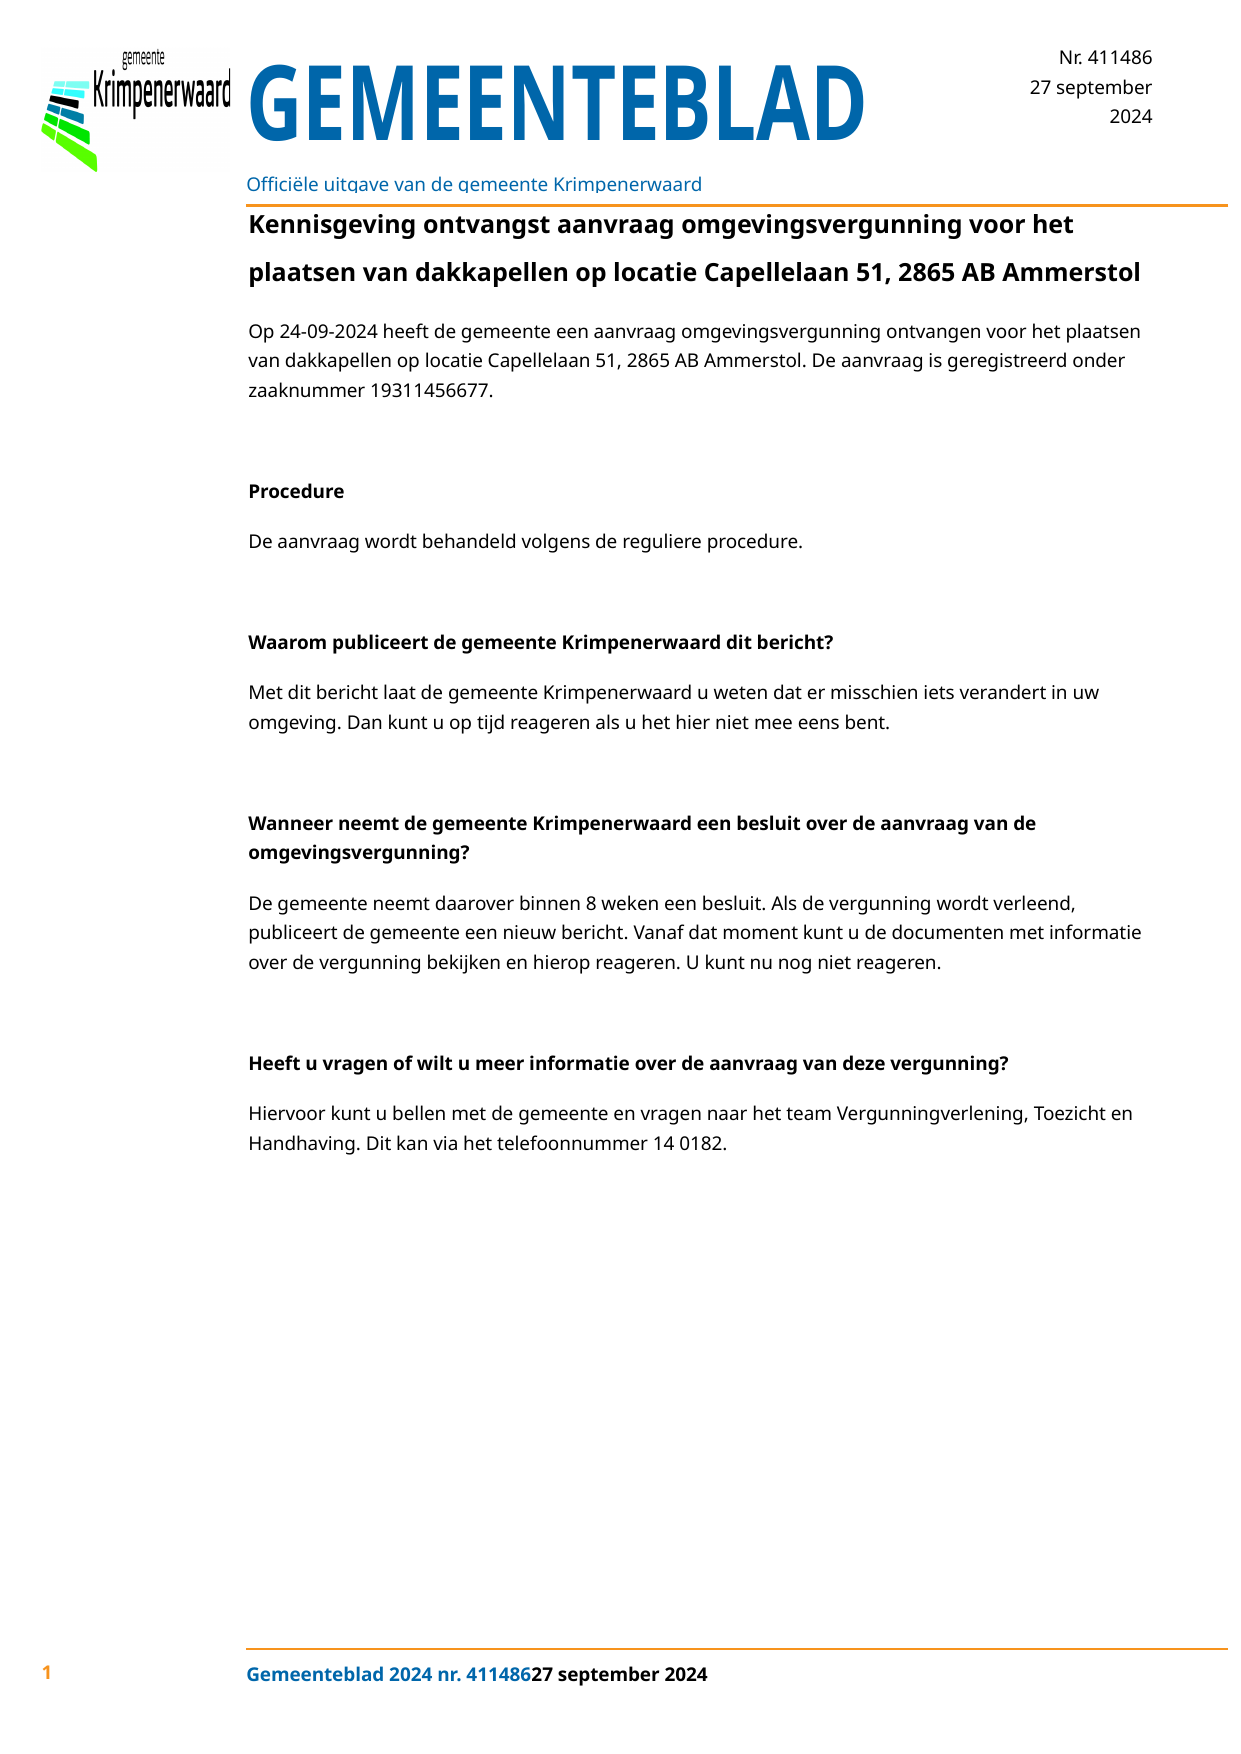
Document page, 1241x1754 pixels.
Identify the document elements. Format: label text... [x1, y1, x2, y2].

picture [41, 47, 231, 172]
text Procedure [248, 478, 1152, 504]
text Hiervoor kunt u bellen met de gemeente en vragen naar het team Vergunningverlening, Toezicht en Handhaving. Dit kan via het telefoonnummer 14 0182. [248, 1100, 1152, 1156]
text Op 24-09-2024 heeft de gemeente een aanvraag omgevingsvergunning ontvangen voor het plaatsen van dakkapellen op locatie Capellelaan 51, 2865 AB Ammerstol. De aanvraag is geregistreerd onder zaaknummer 19311456677. [248, 318, 1152, 403]
text De gemeente neemt daarover binnen 8 weken een besluit. Als de vergunning wordt verleend, publiceert de gemeente een nieuw bericht. Vanaf dat moment kunt u de documenten met informatie over de vergunning bekijken en hierop reageren. U kunt nu nog niet reageren. [248, 890, 1152, 975]
text Heeft u vragen of wilt u meer informatie over de aanvraag van deze vergunning? [248, 1050, 1152, 1076]
text De aanvraag wordt behandeld volgens de reguliere procedure. [248, 528, 1152, 554]
text Met dit bericht laat de gemeente Krimpenerwaard u weten dat er misschien iets verandert in uw omgeving. Dan kunt u op tijd reageren als u het hier niet mee eens bent. [248, 679, 1152, 735]
text Kennisgeving ontvangst aanvraag omgevingsvergunning voor het plaatsen van dakkapellen op locatie Capellelaan 51, 2865 AB Ammerstol [248, 207, 1152, 288]
text Wanneer neemt de gemeente Krimpenerwaard een besluit over de aanvraag van de omgevingsvergunning? [248, 810, 1152, 865]
text Waarom publiceert de gemeente Krimpenerwaard dit bericht? [248, 629, 1152, 655]
